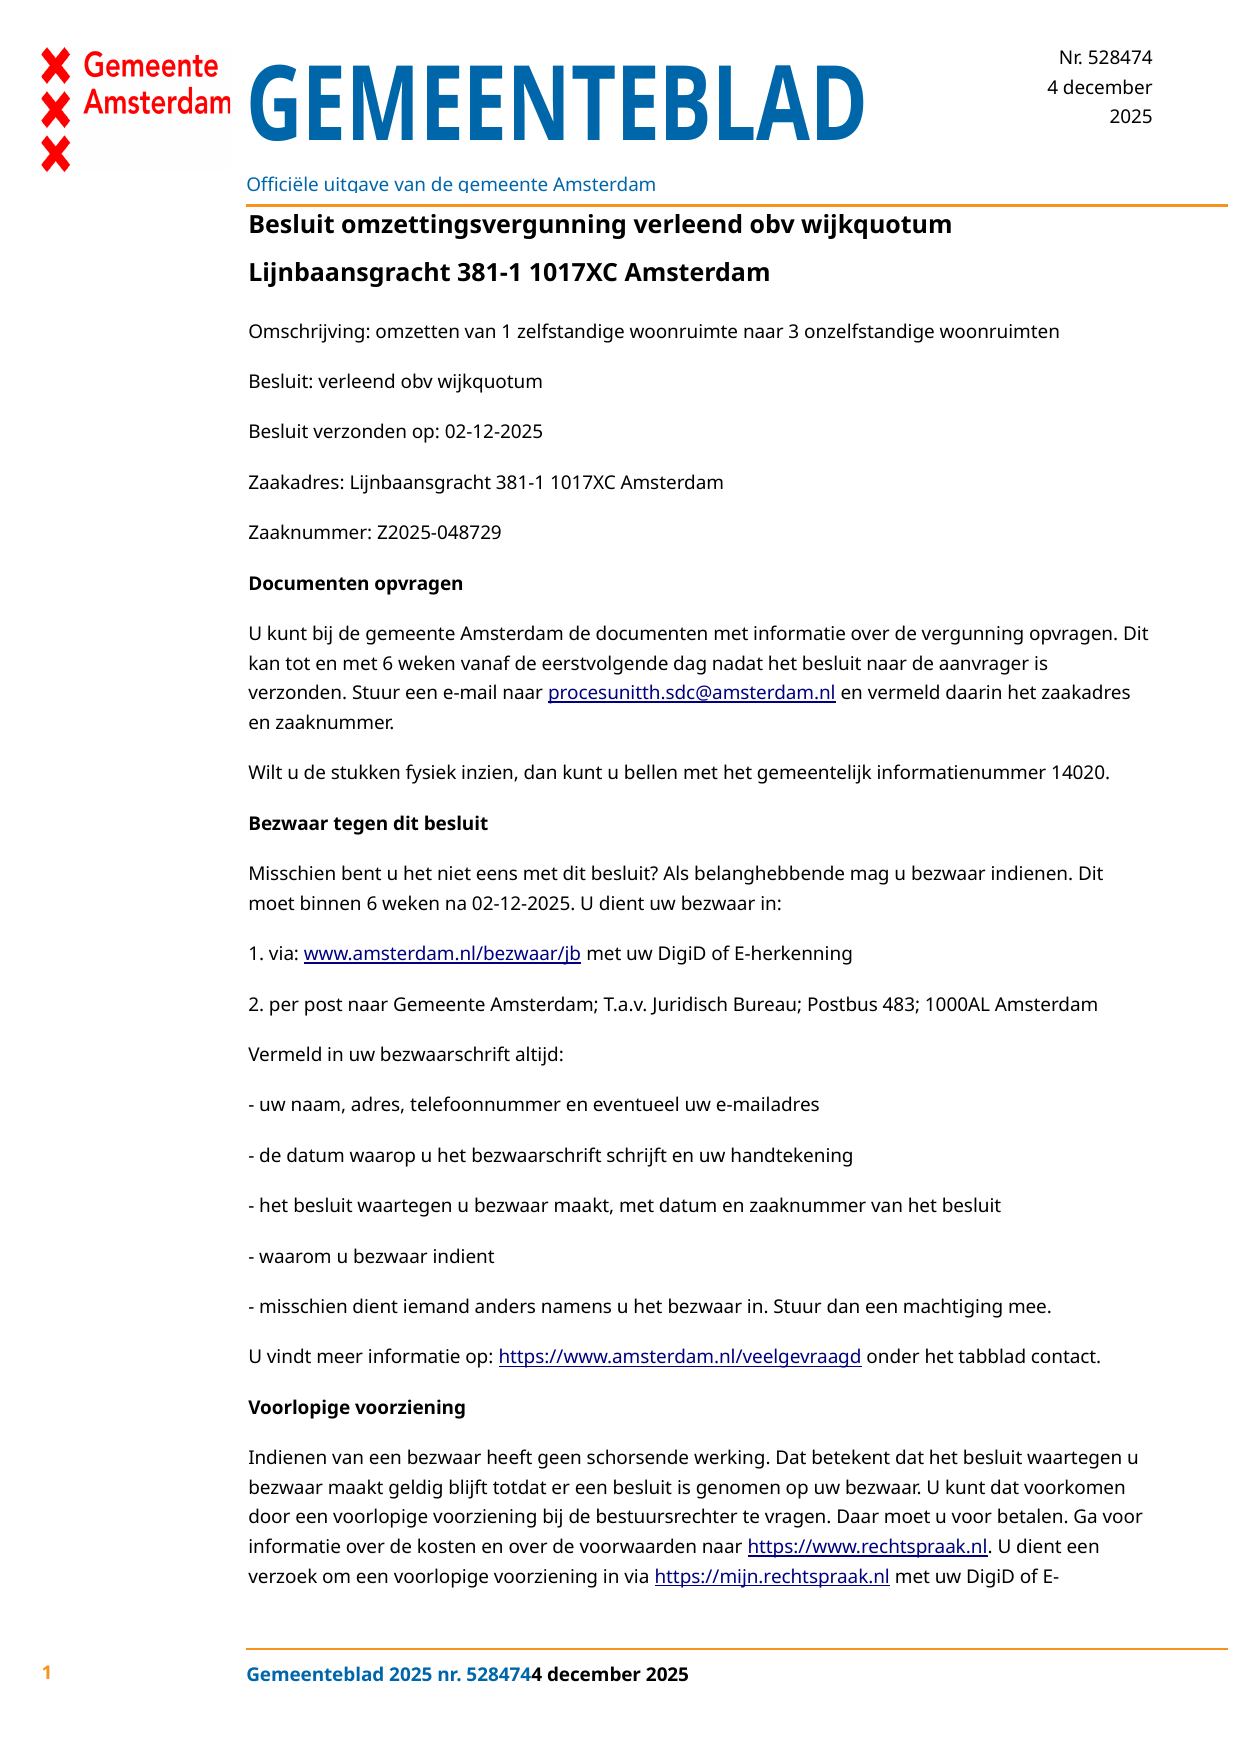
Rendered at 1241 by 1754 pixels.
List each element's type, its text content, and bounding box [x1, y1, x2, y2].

text Besluit omzettingsvergunning verleend obv wijkquotum Lijnbaansgracht 381-1 1017XC Amsterdam [248, 207, 1152, 288]
text - waarom u bezwaar indient [248, 1243, 1152, 1269]
text Documenten opvragen [248, 570, 1152, 596]
text Misschien bent u het niet eens met dit besluit? Als belanghebbende mag u bezwaar indienen. Dit moet binnen 6 weken na 02-12-2025. U dient uw bezwaar in: [248, 860, 1152, 916]
text U vindt meer informatie op: https://www.amsterdam.nl/veelgevraagd onder het tabblad contact. [248, 1344, 1152, 1369]
text Voorlopige voorziening [248, 1394, 1152, 1420]
text - uw naam, adres, telefoonnummer en eventueel uw e-mailadres [248, 1092, 1152, 1117]
text Zaakadres: Lijnbaansgracht 381-1 1017XC Amsterdam [248, 469, 1152, 495]
text - het besluit waartegen u bezwaar maakt, met datum en zaaknummer van het besluit [248, 1192, 1152, 1218]
text 2. per post naar Gemeente Amsterdam; T.a.v. Juridisch Bureau; Postbus 483; 1000AL Amsterdam [248, 991, 1152, 1017]
text - de datum waarop u het bezwaarschrift schrijft en uw handtekening [248, 1142, 1152, 1168]
text Vermeld in uw bezwaarschrift altijd: [248, 1041, 1152, 1067]
text Wilt u de stukken fysiek inzien, dan kunt u bellen met het gemeentelijk informatienummer 14020. [248, 759, 1152, 785]
text Indienen van een bezwaar heeft geen schorsende werking. Dat betekent dat het besluit waartegen u bezwaar maakt geldig blijft totdat er een besluit is genomen op uw bezwaar. U kunt dat voorkomen door een voorlopige voorziening bij de bestuursrechter te vragen. Daar moet u voor betalen. Ga voor informatie over de kosten en over de voorwaarden naar https://www.rechtspraak.nl. U dient een verzoek om een voorlopige voorziening in via https://mijn.rechtspraak.nl met uw DigiD of E- [248, 1444, 1152, 1589]
text Omschrijving: omzetten van 1 zelfstandige woonruimte naar 3 onzelfstandige woonruimten [248, 318, 1152, 344]
text 1. via: www.amsterdam.nl/bezwaar/jb met uw DigiD of E-herkenning [248, 940, 1152, 966]
text Besluit verzonden op: 02-12-2025 [248, 419, 1152, 444]
text Bezwaar tegen dit besluit [248, 810, 1152, 836]
text Zaaknummer: Z2025-048729 [248, 519, 1152, 545]
picture [41, 47, 231, 172]
text U kunt bij de gemeente Amsterdam de documenten met informatie over de vergunning opvragen. Dit kan tot en met 6 weken vanaf de eerstvolgende dag nadat het besluit naar de aanvrager is verzonden. Stuur een e-mail naar procesunitth.sdc@amsterdam.nl en vermeld daarin het zaakadres en zaaknummer. [248, 620, 1152, 735]
text Besluit: verleend obv wijkquotum [248, 368, 1152, 394]
text - misschien dient iemand anders namens u het bezwaar in. Stuur dan een machtiging mee. [248, 1293, 1152, 1319]
